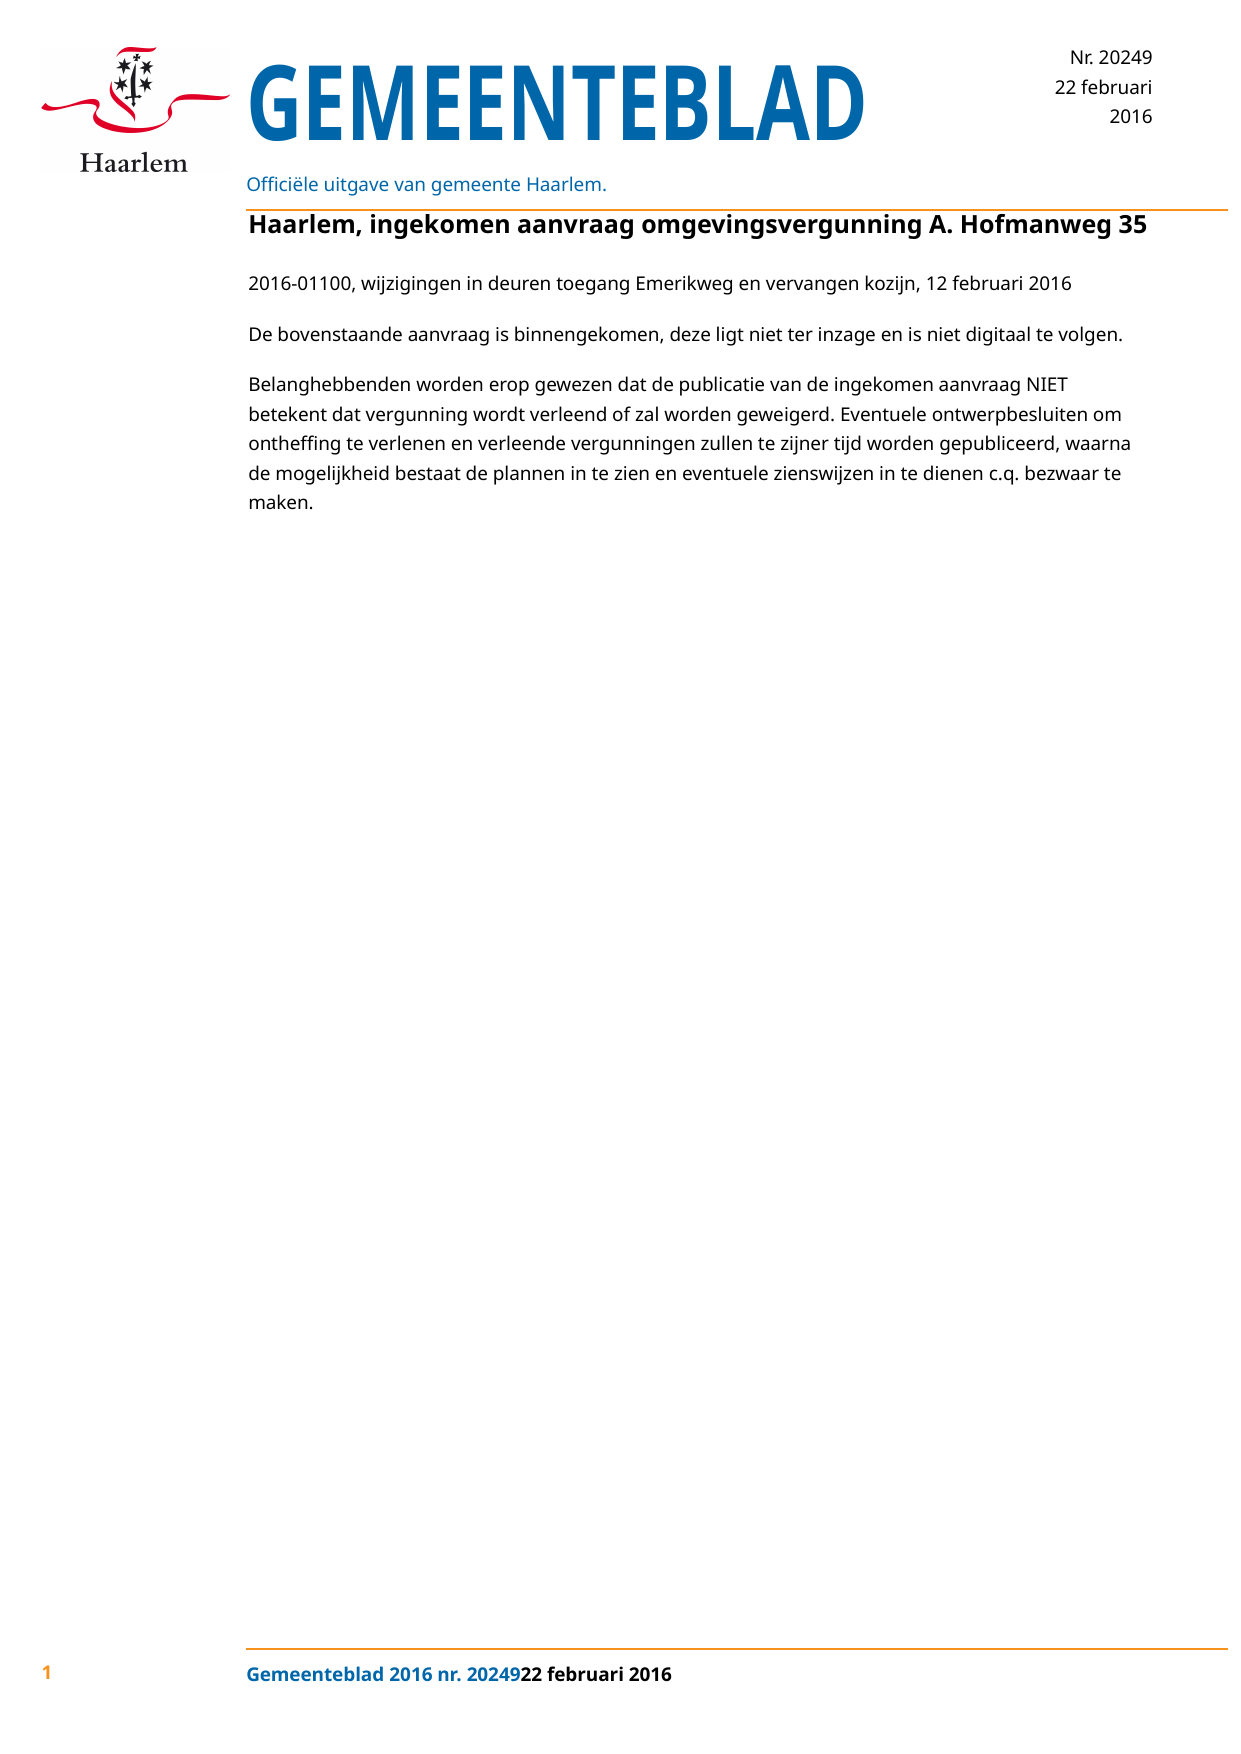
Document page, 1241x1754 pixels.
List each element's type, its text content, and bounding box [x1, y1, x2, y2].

text 2016-01100, wijzigingen in deuren toegang Emerikweg en vervangen kozijn, 12 februari 2016 [248, 270, 1152, 296]
text Haarlem, ingekomen aanvraag omgevingsvergunning A. Hofmanweg 35 [248, 211, 1152, 241]
text Belanghebbenden worden erop gewezen dat de publicatie van de ingekomen aanvraag NIET betekent dat vergunning wordt verleend of zal worden geweigerd. Eventuele ontwerpbesluiten om ontheffing te verlenen en verleende vergunningen zullen te zijner tijd worden gepubliceerd, waarna de mogelijkheid bestaat de plannen in te zien en eventuele zienswijzen in te dienen c.q. bezwaar te maken. [248, 371, 1152, 515]
picture [41, 47, 231, 172]
text De bovenstaande aanvraag is binnengekomen, deze ligt niet ter inzage en is niet digitaal te volgen. [248, 321, 1152, 346]
